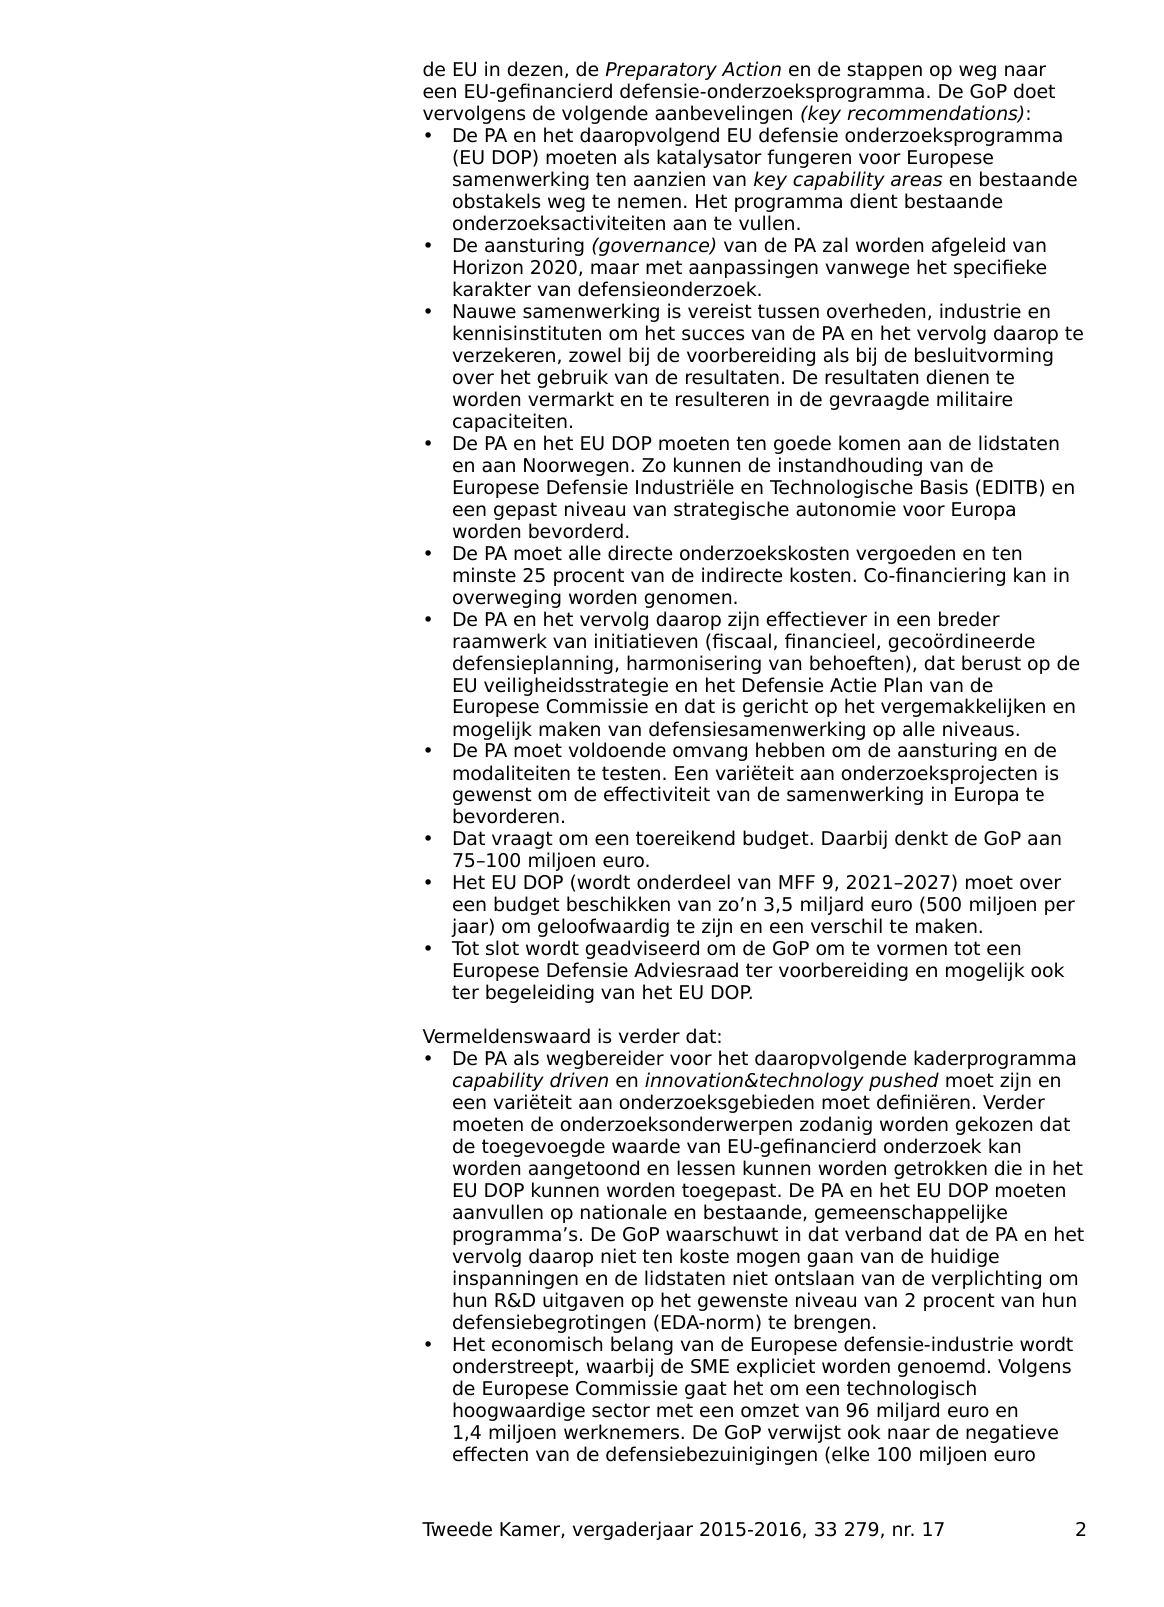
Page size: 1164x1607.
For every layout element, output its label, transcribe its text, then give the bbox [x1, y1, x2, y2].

text • Dat vraagt om een toereikend budget. Daarbij denkt de GoP aan 75–100 miljoen euro. [422, 828, 1087, 872]
text Vermeldenswaard is verder dat: [422, 1026, 1087, 1048]
text • De PA als wegbereider voor het daaropvolgende kaderprogramma capability driven en innovation&technology pushed moet zijn en een variëteit aan onderzoeksgebieden moet definiëren. Verder moeten de onderzoeksonderwerpen zodanig worden gekozen dat de toegevoegde waarde van EU-gefinancierd onderzoek kan worden aangetoond en lessen kunnen worden getrokken die in het EU DOP kunnen worden toegepast. De PA en het EU DOP moeten aanvullen op nationale en bestaande, gemeenschappelijke programma’s. De GoP waarschuwt in dat verband dat de PA en het vervolg daarop niet ten koste mogen gaan van de huidige inspanningen en de lidstaten niet ontslaan van de verplichting om hun R&D uitgaven op het gewenste niveau van 2 procent van hun defensiebegrotingen (EDA-norm) te brengen. [422, 1048, 1087, 1334]
text • De aansturing (governance) van de PA zal worden afgeleid van Horizon 2020, maar met aanpassingen vanwege het specifieke karakter van defensieonderzoek. [422, 235, 1087, 301]
text • De PA moet voldoende omvang hebben om de aansturing en de modaliteiten te testen. Een variëteit aan onderzoeksprojecten is gewenst om de effectiviteit van de samenwerking in Europa te bevorderen. [422, 740, 1087, 828]
text • Tot slot wordt geadviseerd om de GoP om te vormen tot een Europese Defensie Adviesraad ter voorbereiding en mogelijk ook ter begeleiding van het EU DOP. [422, 938, 1087, 1004]
text • De PA en het vervolg daarop zijn effectiever in een breder raamwerk van initiatieven (fiscaal, financieel, gecoördineerde defensieplanning, harmonisering van behoeften), dat berust op de EU veiligheidsstrategie en het Defensie Actie Plan van de Europese Commissie en dat is gericht op het vergemakkelijken en mogelijk maken van defensiesamenwerking op alle niveaus. [422, 608, 1087, 740]
text de EU in dezen, de Preparatory Action en de stappen op weg naar een EU-gefinancierd defensie-onderzoeksprogramma. De GoP doet vervolgens de volgende aanbevelingen (key recommendations): [422, 59, 1087, 125]
text • De PA en het daaropvolgend EU defensie onderzoeksprogramma (EU DOP) moeten als katalysator fungeren voor Europese samenwerking ten aanzien van key capability areas en bestaande obstakels weg te nemen. Het programma dient bestaande onderzoeksactiviteiten aan te vullen. [422, 125, 1087, 235]
text • De PA moet alle directe onderzoekskosten vergoeden en ten minste 25 procent van de indirecte kosten. Co-financiering kan in overweging worden genomen. [422, 543, 1087, 608]
text • Nauwe samenwerking is vereist tussen overheden, industrie en kennisinstituten om het succes van de PA en het vervolg daarop te verzekeren, zowel bij de voorbereiding als bij de besluitvorming over het gebruik van de resultaten. De resultaten dienen te worden vermarkt en te resulteren in de gevraagde militaire capaciteiten. [422, 301, 1087, 433]
text • Het EU DOP (wordt onderdeel van MFF 9, 2021–2027) moet over een budget beschikken van zo’n 3,5 miljard euro (500 miljoen per jaar) om geloofwaardig te zijn en een verschil te maken. [422, 872, 1087, 938]
text • De PA en het EU DOP moeten ten goede komen aan de lidstaten en aan Noorwegen. Zo kunnen de instandhouding van de Europese Defensie Industriële en Technologische Basis (EDITB) en een gepast niveau van strategische autonomie voor Europa worden bevorderd. [422, 433, 1087, 543]
text • Het economisch belang van de Europese defensie-industrie wordt onderstreept, waarbij de SME expliciet worden genoemd. Volgens de Europese Commissie gaat het om een technologisch hoogwaardige sector met een omzet van 96 miljard euro en 1,4 miljoen werknemers. De GoP verwijst ook naar de negatieve effecten van de defensiebezuinigingen (elke 100 miljoen euro [422, 1334, 1087, 1466]
